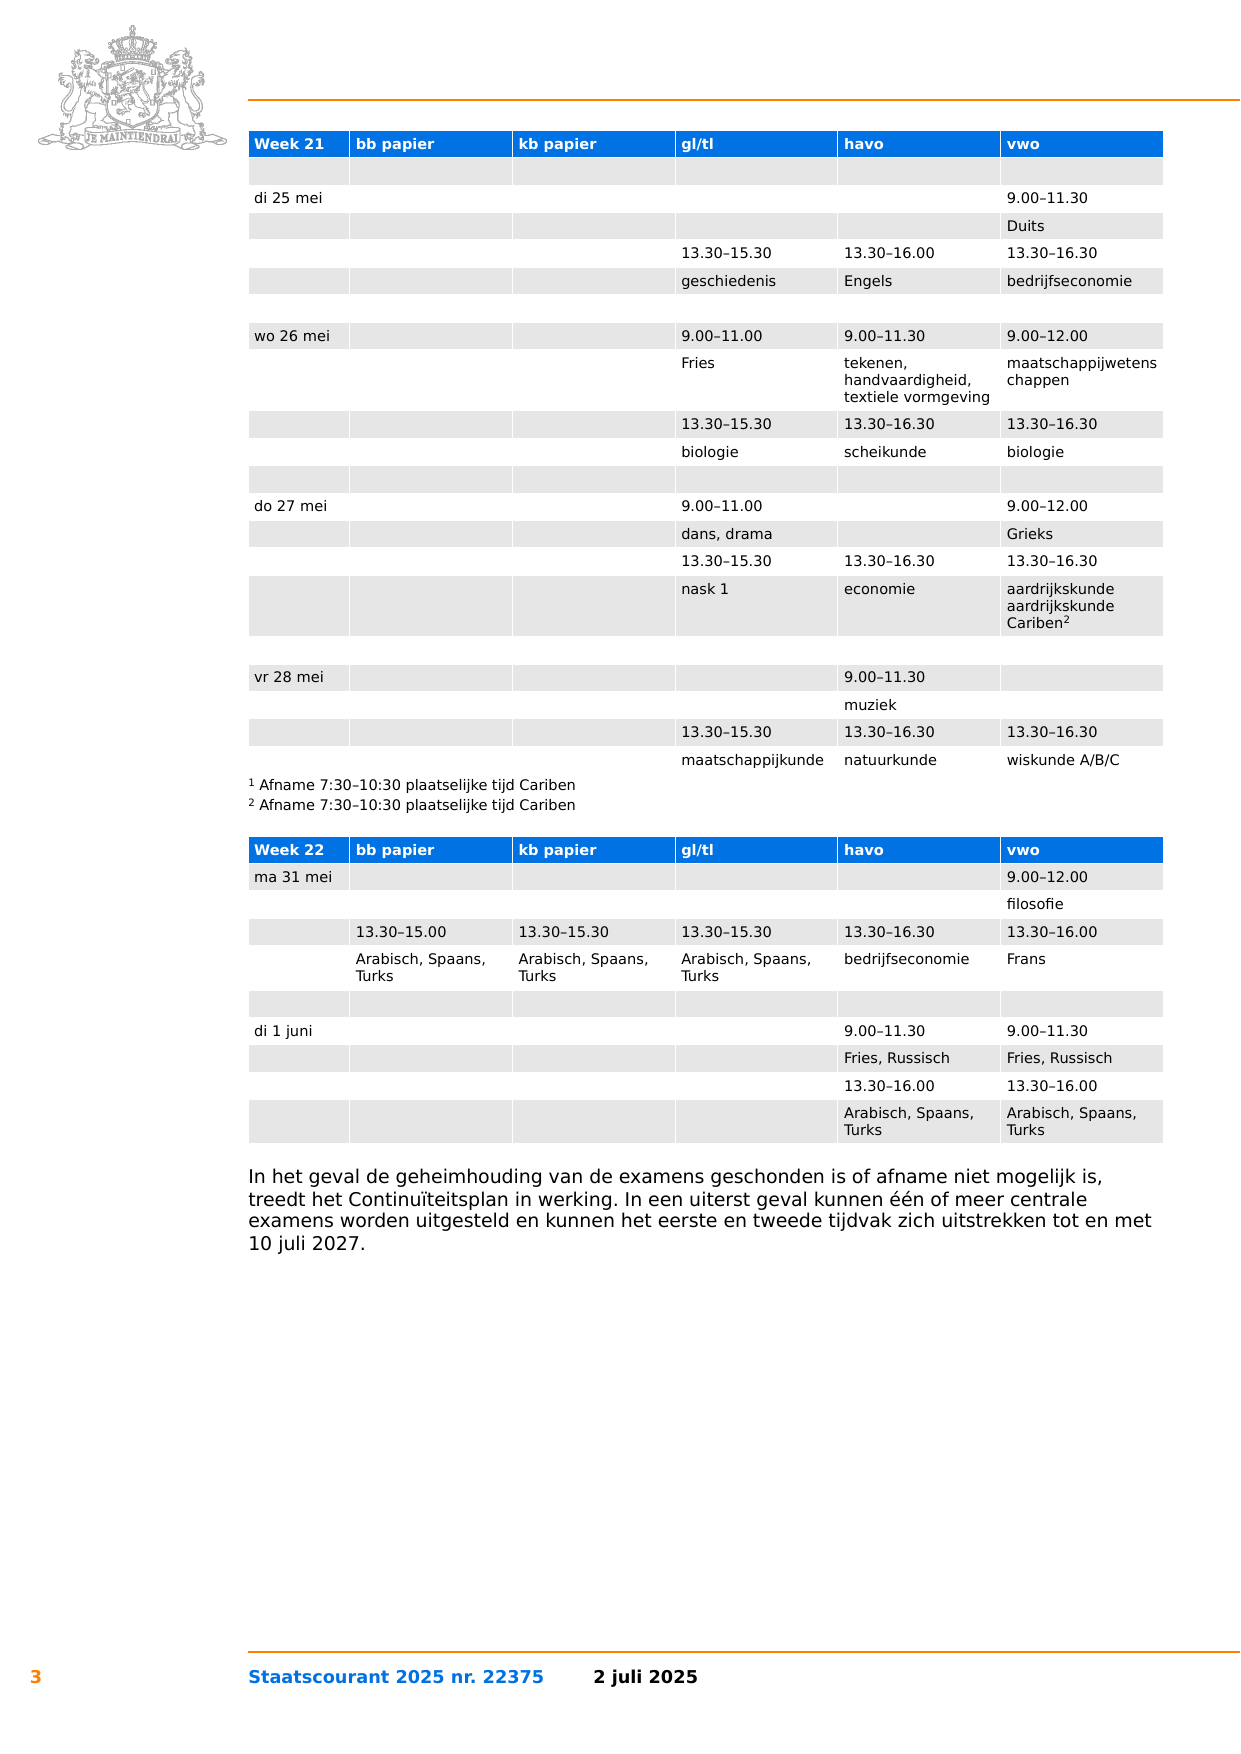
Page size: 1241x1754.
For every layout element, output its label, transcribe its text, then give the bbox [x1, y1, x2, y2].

table_cell [676, 692, 837, 718]
table_cell [513, 719, 675, 746]
table_cell [513, 576, 675, 636]
table_cell [350, 213, 512, 239]
table_cell [513, 692, 675, 718]
table_cell [350, 665, 512, 691]
table_cell [350, 323, 512, 349]
table_cell [513, 411, 675, 438]
table_cell 13.30–15.30 [513, 919, 675, 945]
table_cell [513, 350, 675, 410]
table_cell [350, 549, 512, 575]
table_cell [513, 466, 675, 493]
table_cell [513, 864, 675, 890]
table_cell [513, 1045, 675, 1072]
table_cell [513, 549, 675, 575]
table_cell maatschappijwetenschappen [1001, 350, 1163, 410]
table_cell [249, 747, 349, 773]
table_cell filosofie [1001, 891, 1163, 918]
table_cell 13.30–15.30 [676, 719, 837, 746]
table_header gl/tl [676, 131, 837, 157]
table_cell [676, 1018, 837, 1044]
table_cell [513, 1073, 675, 1099]
table_cell 1 Afname 7:30–10:30 plaatselijke tijd Cariben 2 Afname 7:30–10:30 plaatselijke tijd Cariben [248, 774, 1163, 814]
table_cell [1001, 637, 1163, 663]
table_cell [350, 891, 512, 918]
table_header vwo [1001, 131, 1163, 157]
table_cell [676, 295, 837, 322]
table_cell Fries [676, 350, 837, 410]
table_cell 13.30–16.30 [1001, 549, 1163, 575]
table_header kb papier [513, 837, 675, 863]
table_cell bedrijfseconomie [1001, 268, 1163, 294]
table_header bb papier [350, 131, 512, 157]
table_cell [513, 241, 675, 267]
table_cell natuurkunde [838, 747, 1000, 773]
table_cell Arabisch, Spaans, Turks [1001, 1100, 1163, 1143]
table_cell Fries, Russisch [838, 1045, 1000, 1072]
table_cell [350, 1045, 512, 1072]
table_cell [838, 891, 1000, 918]
table_cell 13.30–16.00 [838, 241, 1000, 267]
table_cell 13.30–16.00 [1001, 1073, 1163, 1099]
table_cell [249, 692, 349, 718]
table_cell 13.30–15.30 [676, 241, 837, 267]
table_cell [513, 891, 675, 918]
table_cell Arabisch, Spaans, Turks [513, 946, 675, 989]
picture [38, 25, 227, 150]
table_cell nask 1 [676, 576, 837, 636]
table_cell muziek [838, 692, 1000, 718]
table_cell [513, 268, 675, 294]
table_cell Arabisch, Spaans, Turks [676, 946, 837, 989]
table_cell [1001, 466, 1163, 493]
table_cell [249, 919, 349, 945]
table_cell [350, 439, 512, 465]
table_cell [350, 268, 512, 294]
table_cell di 25 mei [249, 186, 349, 212]
table_cell [350, 1018, 512, 1044]
table_cell [676, 991, 837, 1017]
table_cell [513, 747, 675, 773]
table_cell [838, 521, 1000, 547]
table_cell [676, 637, 837, 663]
table_cell [350, 521, 512, 547]
table_cell 9.00–11.30 [838, 323, 1000, 349]
table_cell 9.00–12.00 [1001, 864, 1163, 890]
table_cell ma 31 mei [249, 864, 349, 890]
table_cell [838, 637, 1000, 663]
table_cell 9.00–11.30 [1001, 1018, 1163, 1044]
table_cell [1001, 295, 1163, 322]
table_cell 9.00–11.00 [676, 323, 837, 349]
table_cell [249, 439, 349, 465]
table_cell [350, 494, 512, 520]
table_header Week 21 [249, 131, 349, 157]
table_cell biologie [1001, 439, 1163, 465]
table_cell [350, 158, 512, 185]
table_cell 13.30–15.30 [676, 919, 837, 945]
table_cell [249, 521, 349, 547]
table_cell Duits [1001, 213, 1163, 239]
table_cell [513, 295, 675, 322]
table_cell [676, 466, 837, 493]
table_cell bedrijfseconomie [838, 946, 1000, 989]
table_cell geschiedenis [676, 268, 837, 294]
table_cell [513, 991, 675, 1017]
table_cell [350, 719, 512, 746]
table_cell [249, 946, 349, 989]
table_header Week 22 [249, 837, 349, 863]
table_cell [838, 466, 1000, 493]
table_cell scheikunde [838, 439, 1000, 465]
table_cell di 1 juni [249, 1018, 349, 1044]
table_cell 13.30–16.30 [838, 719, 1000, 746]
table_cell [249, 576, 349, 636]
table_cell [350, 411, 512, 438]
table_cell vr 28 mei [249, 665, 349, 691]
table_cell tekenen, handvaardigheid, textiele vormgeving [838, 350, 1000, 410]
table_cell Fries, Russisch [1001, 1045, 1163, 1072]
table_cell wo 26 mei [249, 323, 349, 349]
table_cell Arabisch, Spaans, Turks [350, 946, 512, 989]
table_cell [676, 158, 837, 185]
table_cell [513, 158, 675, 185]
table_cell [1001, 158, 1163, 185]
table_cell [513, 521, 675, 547]
table_cell [249, 295, 349, 322]
table_cell [513, 665, 675, 691]
table_cell aardrijkskunde aardrijkskunde Cariben2 [1001, 576, 1163, 636]
table_cell Frans [1001, 946, 1163, 989]
table_cell 13.30–16.00 [1001, 919, 1163, 945]
table_cell [513, 213, 675, 239]
table_cell [350, 864, 512, 890]
table_cell [676, 665, 837, 691]
table_cell [350, 576, 512, 636]
table_cell maatschappijkunde [676, 747, 837, 773]
table_cell [676, 213, 837, 239]
table_cell [249, 268, 349, 294]
table_cell 9.00–11.30 [1001, 186, 1163, 212]
table_cell [249, 549, 349, 575]
table_cell Engels [838, 268, 1000, 294]
table_cell 13.30–15.00 [350, 919, 512, 945]
table_cell [249, 1073, 349, 1099]
table_cell 13.30–16.30 [1001, 411, 1163, 438]
table_cell economie [838, 576, 1000, 636]
table_cell [513, 494, 675, 520]
table_header havo [838, 131, 1000, 157]
table_cell [350, 466, 512, 493]
table_cell Grieks [1001, 521, 1163, 547]
table_cell 9.00–11.30 [838, 1018, 1000, 1044]
table_cell [350, 1100, 512, 1143]
table_cell [676, 891, 837, 918]
table_cell [249, 411, 349, 438]
table_cell [350, 241, 512, 267]
table_cell [249, 158, 349, 185]
table_cell [1001, 692, 1163, 718]
table_cell [676, 1045, 837, 1072]
table_cell [249, 241, 349, 267]
table_cell [676, 186, 837, 212]
table_cell 13.30–16.30 [838, 549, 1000, 575]
table_cell [249, 466, 349, 493]
text In het geval de geheimhouding van de examens geschonden is of afname niet mogelijk is, treedt het Continuïteitsplan in werking. In een uiterst geval kunnen één of meer centrale examens worden uitgesteld en kunnen het eerste en tweede tijdvak zich uitstrekken tot en met 10 juli 2027. [248, 1166, 1163, 1254]
table_cell [513, 1100, 675, 1143]
table_header gl/tl [676, 837, 837, 863]
table_cell [350, 747, 512, 773]
table_cell [350, 991, 512, 1017]
table_cell [249, 991, 349, 1017]
table_cell 13.30–16.30 [838, 411, 1000, 438]
table_cell 13.30–16.30 [1001, 241, 1163, 267]
table_cell [838, 295, 1000, 322]
table_cell [350, 295, 512, 322]
table_cell [249, 350, 349, 410]
table_cell Arabisch, Spaans, Turks [838, 1100, 1000, 1143]
table_cell 9.00–11.30 [838, 665, 1000, 691]
table_cell 13.30–16.30 [1001, 719, 1163, 746]
table_cell [838, 186, 1000, 212]
table_cell [1001, 665, 1163, 691]
table_cell [838, 991, 1000, 1017]
table_cell 13.30–15.30 [676, 411, 837, 438]
table_cell [513, 439, 675, 465]
table_cell do 27 mei [249, 494, 349, 520]
table_cell 13.30–16.30 [838, 919, 1000, 945]
table_header bb papier [350, 837, 512, 863]
table_cell [513, 1018, 675, 1044]
table_cell [676, 1073, 837, 1099]
table_cell dans, drama [676, 521, 837, 547]
table_cell 9.00–11.00 [676, 494, 837, 520]
table_cell [350, 1073, 512, 1099]
table_cell [249, 637, 349, 663]
table_cell biologie [676, 439, 837, 465]
table_cell [249, 1100, 349, 1143]
table_cell [838, 864, 1000, 890]
table_header vwo [1001, 837, 1163, 863]
table_cell [350, 637, 512, 663]
table_header havo [838, 837, 1000, 863]
table_cell [513, 323, 675, 349]
table_cell [350, 186, 512, 212]
table_cell [249, 719, 349, 746]
table_cell [838, 213, 1000, 239]
table_cell [350, 692, 512, 718]
table_cell [249, 213, 349, 239]
table_cell 9.00–12.00 [1001, 494, 1163, 520]
table_cell [838, 158, 1000, 185]
table_cell [676, 864, 837, 890]
table_cell [249, 1045, 349, 1072]
table_cell [1001, 991, 1163, 1017]
table_cell wiskunde A/B/C [1001, 747, 1163, 773]
table_cell [513, 186, 675, 212]
table_cell [513, 637, 675, 663]
table_cell 13.30–16.00 [838, 1073, 1000, 1099]
table_header kb papier [513, 131, 675, 157]
table_cell [350, 350, 512, 410]
table_cell [676, 1100, 837, 1143]
table_cell [249, 891, 349, 918]
table_cell [838, 494, 1000, 520]
table_cell 9.00–12.00 [1001, 323, 1163, 349]
table_cell 13.30–15.30 [676, 549, 837, 575]
